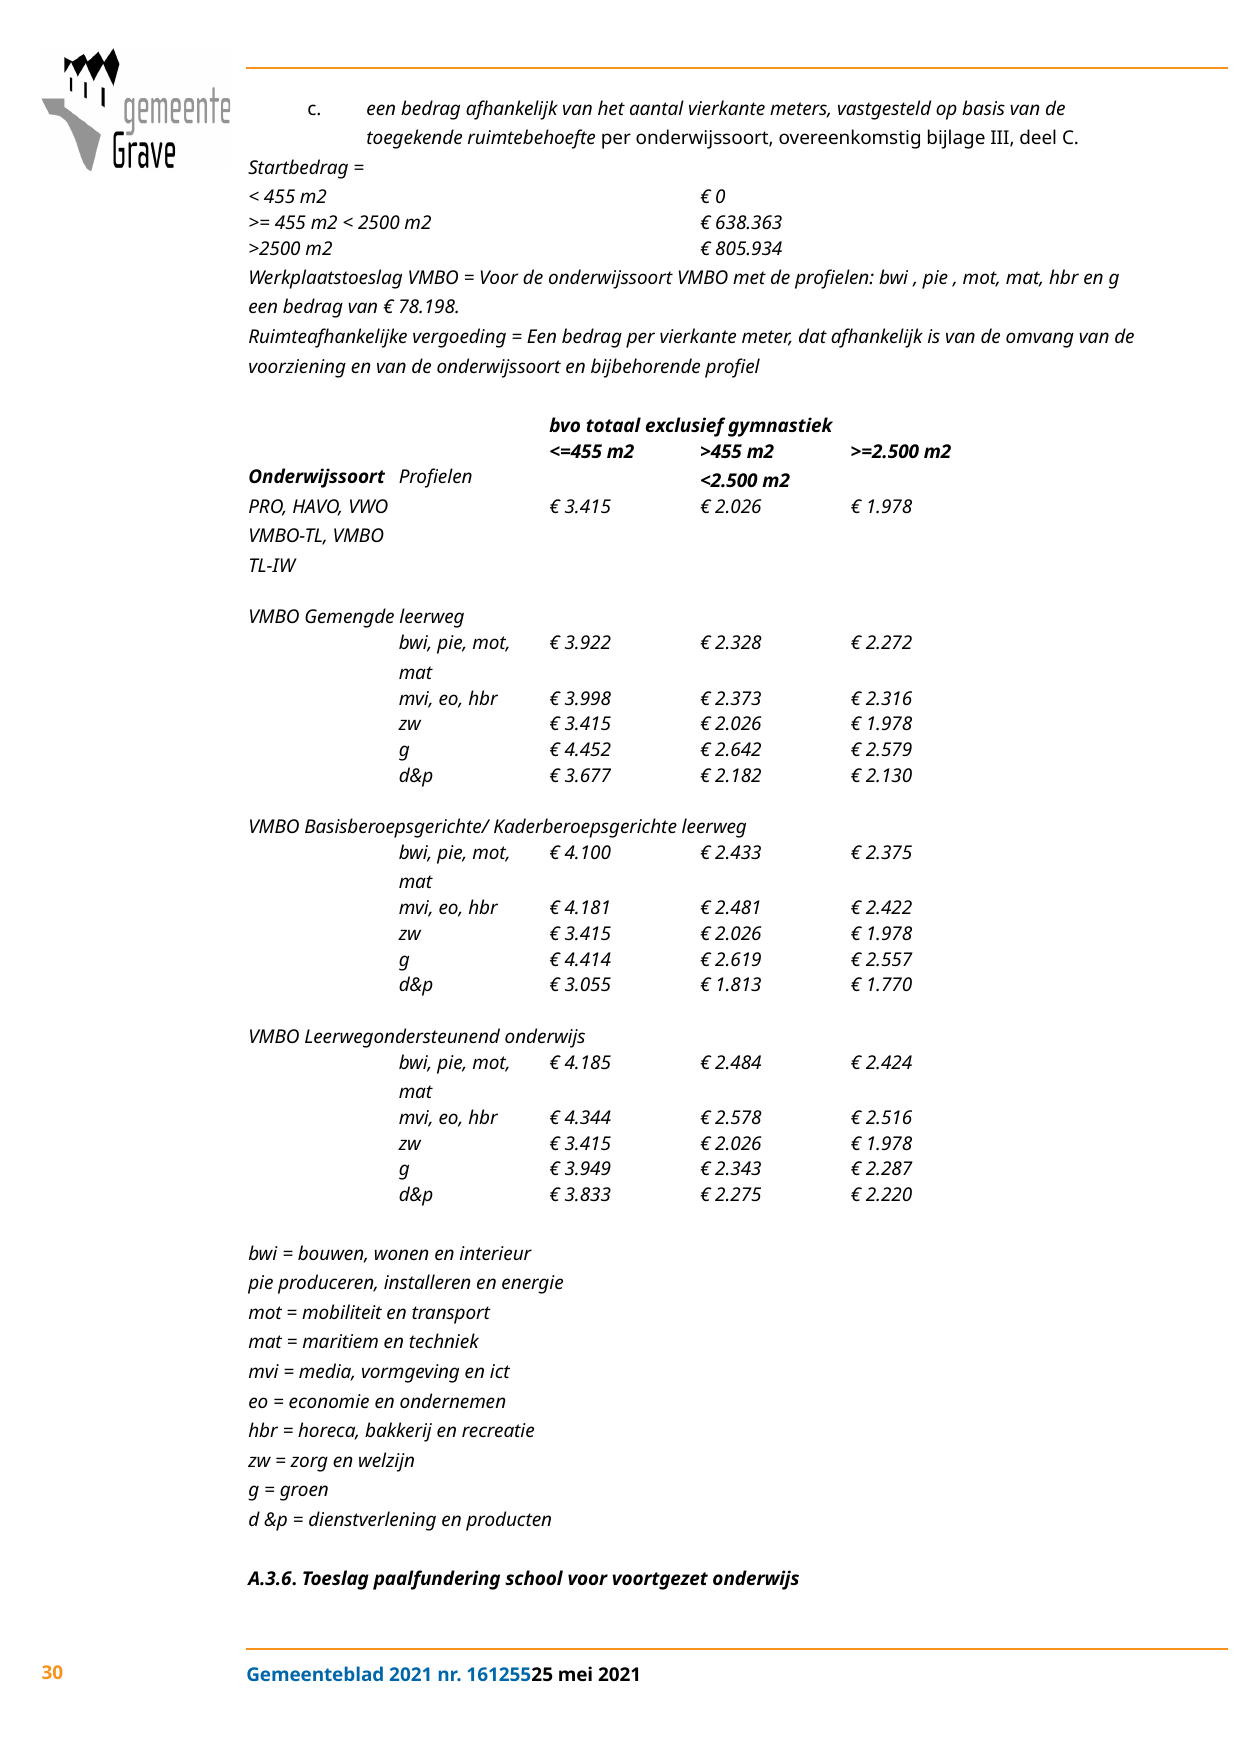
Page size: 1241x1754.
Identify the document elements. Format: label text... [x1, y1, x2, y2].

table_cell VMBO Leerwegondersteunend onderwijs [248, 1023, 1001, 1049]
table_cell [1001, 1181, 1152, 1207]
table_cell [248, 788, 1001, 813]
table_cell [1001, 895, 1152, 920]
table_cell € 3.415 [549, 920, 700, 946]
list een bedrag afhankelijk van het aantal vierkante meters, vastgesteld op basis van de toegekende ruimtebehoefte per onderwijssoort, overeenkomstig bijlage III, deel C. [307, 95, 1152, 150]
table_cell € 2.182 [700, 762, 850, 788]
table_cell [1001, 972, 1152, 997]
table_cell € 1.978 [850, 711, 1001, 736]
table_cell € 3.415 [549, 1130, 700, 1156]
table_cell € 2.130 [850, 762, 1001, 788]
text mvi = media, vormgeving en ict [248, 1358, 1152, 1384]
table_cell € 638.363 [700, 209, 1152, 235]
table_cell € 3.677 [549, 762, 700, 788]
table_cell € 2.026 [700, 1130, 850, 1156]
table_cell € 2.516 [850, 1104, 1001, 1130]
table_cell >455 m2 <2.500 m2 [700, 438, 850, 493]
table_cell € 1.978 [850, 493, 1001, 578]
table_cell € 2.343 [700, 1156, 850, 1181]
text eo = economie en ondernemen [248, 1388, 1152, 1413]
table_cell € 4.344 [549, 1104, 700, 1130]
text d &p = dienstverlening en producten [248, 1506, 1152, 1532]
table_cell >2500 m2 [248, 235, 700, 261]
table_cell € 1.978 [850, 920, 1001, 946]
table_cell € 2.026 [700, 920, 850, 946]
text Startbedrag = [248, 154, 1152, 180]
table_cell [1001, 630, 1152, 685]
table_cell € 2.619 [700, 946, 850, 972]
table_header [248, 412, 549, 463]
table_cell d&p [399, 1181, 549, 1207]
text hbr = horeca, bakkerij en recreatie [248, 1417, 1152, 1443]
table_cell VMBO Basisberoepsgerichte/ Kaderberoepsgerichte leerweg [248, 814, 1001, 839]
table_cell € 4.414 [549, 946, 700, 972]
table_cell € 2.484 [700, 1049, 850, 1104]
table_cell [399, 493, 549, 578]
picture [41, 47, 231, 172]
table_cell d&p [399, 762, 549, 788]
table_cell [1001, 604, 1152, 629]
table_cell € 2.220 [850, 1181, 1001, 1207]
table_cell [248, 630, 398, 788]
table_cell € 3.833 [549, 1181, 700, 1207]
text A.3.6. Toeslag paalfundering school voor voortgezet onderwijs [248, 1565, 1152, 1591]
table_cell [1001, 493, 1152, 578]
table_cell [248, 578, 1001, 604]
table_cell g [399, 946, 549, 972]
table_cell VMBO Gemengde leerweg [248, 604, 1001, 629]
table_cell € 3.415 [549, 711, 700, 736]
table_cell € 2.481 [700, 895, 850, 920]
table_cell mvi, eo, hbr [399, 895, 549, 920]
table_cell € 3.949 [549, 1156, 700, 1181]
table_cell € 2.275 [700, 1181, 850, 1207]
table_cell € 1.978 [850, 1130, 1001, 1156]
table_cell € 3.415 [549, 493, 700, 578]
table_cell [248, 998, 1001, 1023]
table_header bvo totaal exclusief gymnastiek [549, 412, 1001, 438]
table_cell [1001, 464, 1152, 493]
table_cell [1001, 578, 1152, 604]
table_header < 455 m2 [248, 184, 700, 209]
table_cell € 2.433 [700, 839, 850, 894]
table_cell € 1.813 [700, 972, 850, 997]
table_cell [1001, 762, 1152, 788]
table_cell [248, 1049, 398, 1207]
table_cell [1001, 814, 1152, 839]
table_cell € 4.181 [549, 895, 700, 920]
table_cell € 4.100 [549, 839, 700, 894]
table_cell <=455 m2 [549, 438, 700, 493]
table_cell [1001, 1130, 1152, 1156]
text bwi = bouwen, wonen en interieur [248, 1240, 1152, 1266]
text Werkplaatstoeslag VMBO = Voor de onderwijssoort VMBO met de profielen: bwi , pie , mot, mat, hbr en g een bedrag van € 78.198. [248, 264, 1152, 319]
table_cell € 2.424 [850, 1049, 1001, 1104]
table_cell [1001, 1104, 1152, 1130]
table_cell € 2.026 [700, 711, 850, 736]
table_cell € 2.272 [850, 630, 1001, 685]
table_cell € 2.557 [850, 946, 1001, 972]
table_cell mvi, eo, hbr [399, 1104, 549, 1130]
table_cell [1001, 788, 1152, 813]
table_cell >= 455 m2 < 2500 m2 [248, 209, 700, 235]
table_cell € 2.642 [700, 736, 850, 762]
table_cell € 805.934 [700, 235, 1152, 261]
table_cell [1001, 685, 1152, 711]
text Ruimteafhankelijke vergoeding = Een bedrag per vierkante meter, dat afhankelijk is van de omvang van de voorziening en van de onderwijssoort en bijbehorende profiel [248, 323, 1152, 378]
table_cell € 2.422 [850, 895, 1001, 920]
table_cell € 2.328 [700, 630, 850, 685]
table_cell zw [399, 1130, 549, 1156]
table_cell bwi, pie, mot, mat [399, 1049, 549, 1104]
table_cell g [399, 736, 549, 762]
table_header [1001, 412, 1152, 438]
table_cell [1001, 736, 1152, 762]
table_cell € 4.185 [549, 1049, 700, 1104]
table_cell € 4.452 [549, 736, 700, 762]
table_cell g [399, 1156, 549, 1181]
table_cell € 3.922 [549, 630, 700, 685]
table_cell € 1.770 [850, 972, 1001, 997]
table_cell € 2.375 [850, 839, 1001, 894]
table_cell € 2.373 [700, 685, 850, 711]
table_cell [1001, 839, 1152, 894]
table_cell mvi, eo, hbr [399, 685, 549, 711]
table_cell d&p [399, 972, 549, 997]
table_cell [1001, 438, 1152, 463]
table_cell € 2.316 [850, 685, 1001, 711]
table_cell € 2.287 [850, 1156, 1001, 1181]
text pie produceren, installeren en energie [248, 1269, 1152, 1295]
table_cell [1001, 1156, 1152, 1181]
table_cell [1001, 1049, 1152, 1104]
table_cell bwi, pie, mot, mat [399, 839, 549, 894]
table_header € 0 [700, 184, 1152, 209]
text mot = mobiliteit en transport [248, 1299, 1152, 1325]
table_cell € 3.055 [549, 972, 700, 997]
table_cell € 3.998 [549, 685, 700, 711]
table_cell € 2.579 [850, 736, 1001, 762]
table_cell bwi, pie, mot, mat [399, 630, 549, 685]
text zw = zorg en welzijn [248, 1447, 1152, 1473]
text mat = maritiem en techniek [248, 1329, 1152, 1354]
table_cell [1001, 920, 1152, 946]
table_cell [1001, 1023, 1152, 1049]
table_cell zw [399, 711, 549, 736]
table_cell [1001, 998, 1152, 1023]
table_cell PRO, HAVO, VWO VMBO-TL, VMBO TL-IW [248, 493, 398, 578]
table_cell [248, 839, 398, 997]
table_cell [1001, 711, 1152, 736]
table_cell Profielen [399, 464, 549, 493]
text g = groen [248, 1477, 1152, 1502]
table_cell € 2.578 [700, 1104, 850, 1130]
table_cell zw [399, 920, 549, 946]
table_cell [1001, 946, 1152, 972]
table_cell € 2.026 [700, 493, 850, 578]
table_cell Onderwijssoort [248, 464, 398, 493]
table_cell >=2.500 m2 [850, 438, 1001, 493]
